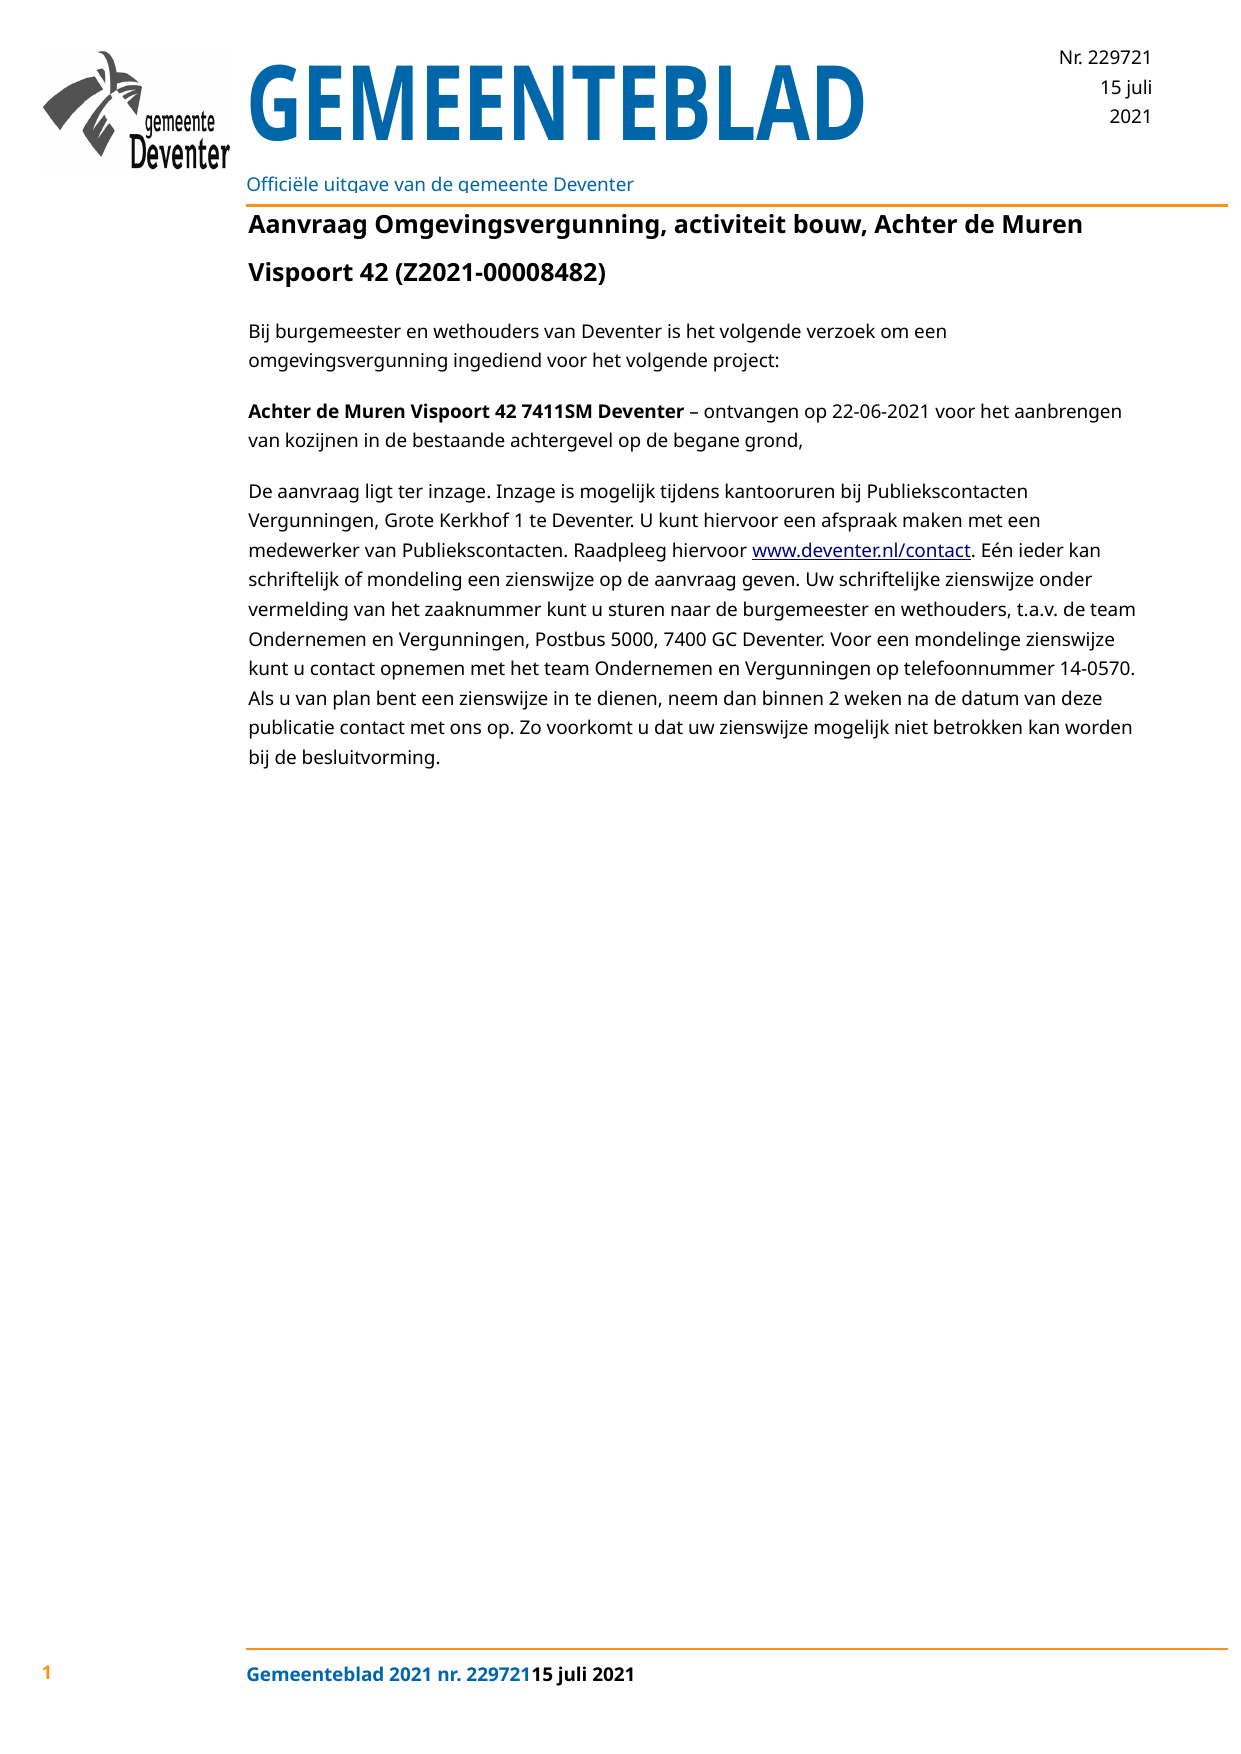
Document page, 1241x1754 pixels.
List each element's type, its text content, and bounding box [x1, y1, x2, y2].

picture [41, 47, 231, 172]
text Achter de Muren Vispoort 42 7411SM Deventer – ontvangen op 22-06-2021 voor het aanbrengen van kozijnen in de bestaande achtergevel op de begane grond, [248, 398, 1152, 453]
text De aanvraag ligt ter inzage. Inzage is mogelijk tijdens kantooruren bij Publiekscontacten Vergunningen, Grote Kerkhof 1 te Deventer. U kunt hiervoor een afspraak maken met een medewerker van Publiekscontacten. Raadpleeg hiervoor www.deventer.nl/contact. Eén ieder kan schriftelijk of mondeling een zienswijze op de aanvraag geven. Uw schriftelijke zienswijze onder vermelding van het zaaknummer kunt u sturen naar de burgemeester en wethouders, t.a.v. de team Ondernemen en Vergunningen, Postbus 5000, 7400 GC Deventer. Voor een mondelinge zienswijze kunt u contact opnemen met het team Ondernemen en Vergunningen op telefoonnummer 14-0570. Als u van plan bent een zienswijze in te dienen, neem dan binnen 2 weken na de datum van deze publicatie contact met ons op. Zo voorkomt u dat uw zienswijze mogelijk niet betrokken kan worden bij de besluitvorming. [248, 478, 1152, 770]
text Bij burgemeester en wethouders van Deventer is het volgende verzoek om een omgevingsvergunning ingediend voor het volgende project: [248, 318, 1152, 373]
text Aanvraag Omgevingsvergunning, activiteit bouw, Achter de Muren Vispoort 42 (Z2021-00008482) [248, 207, 1152, 288]
